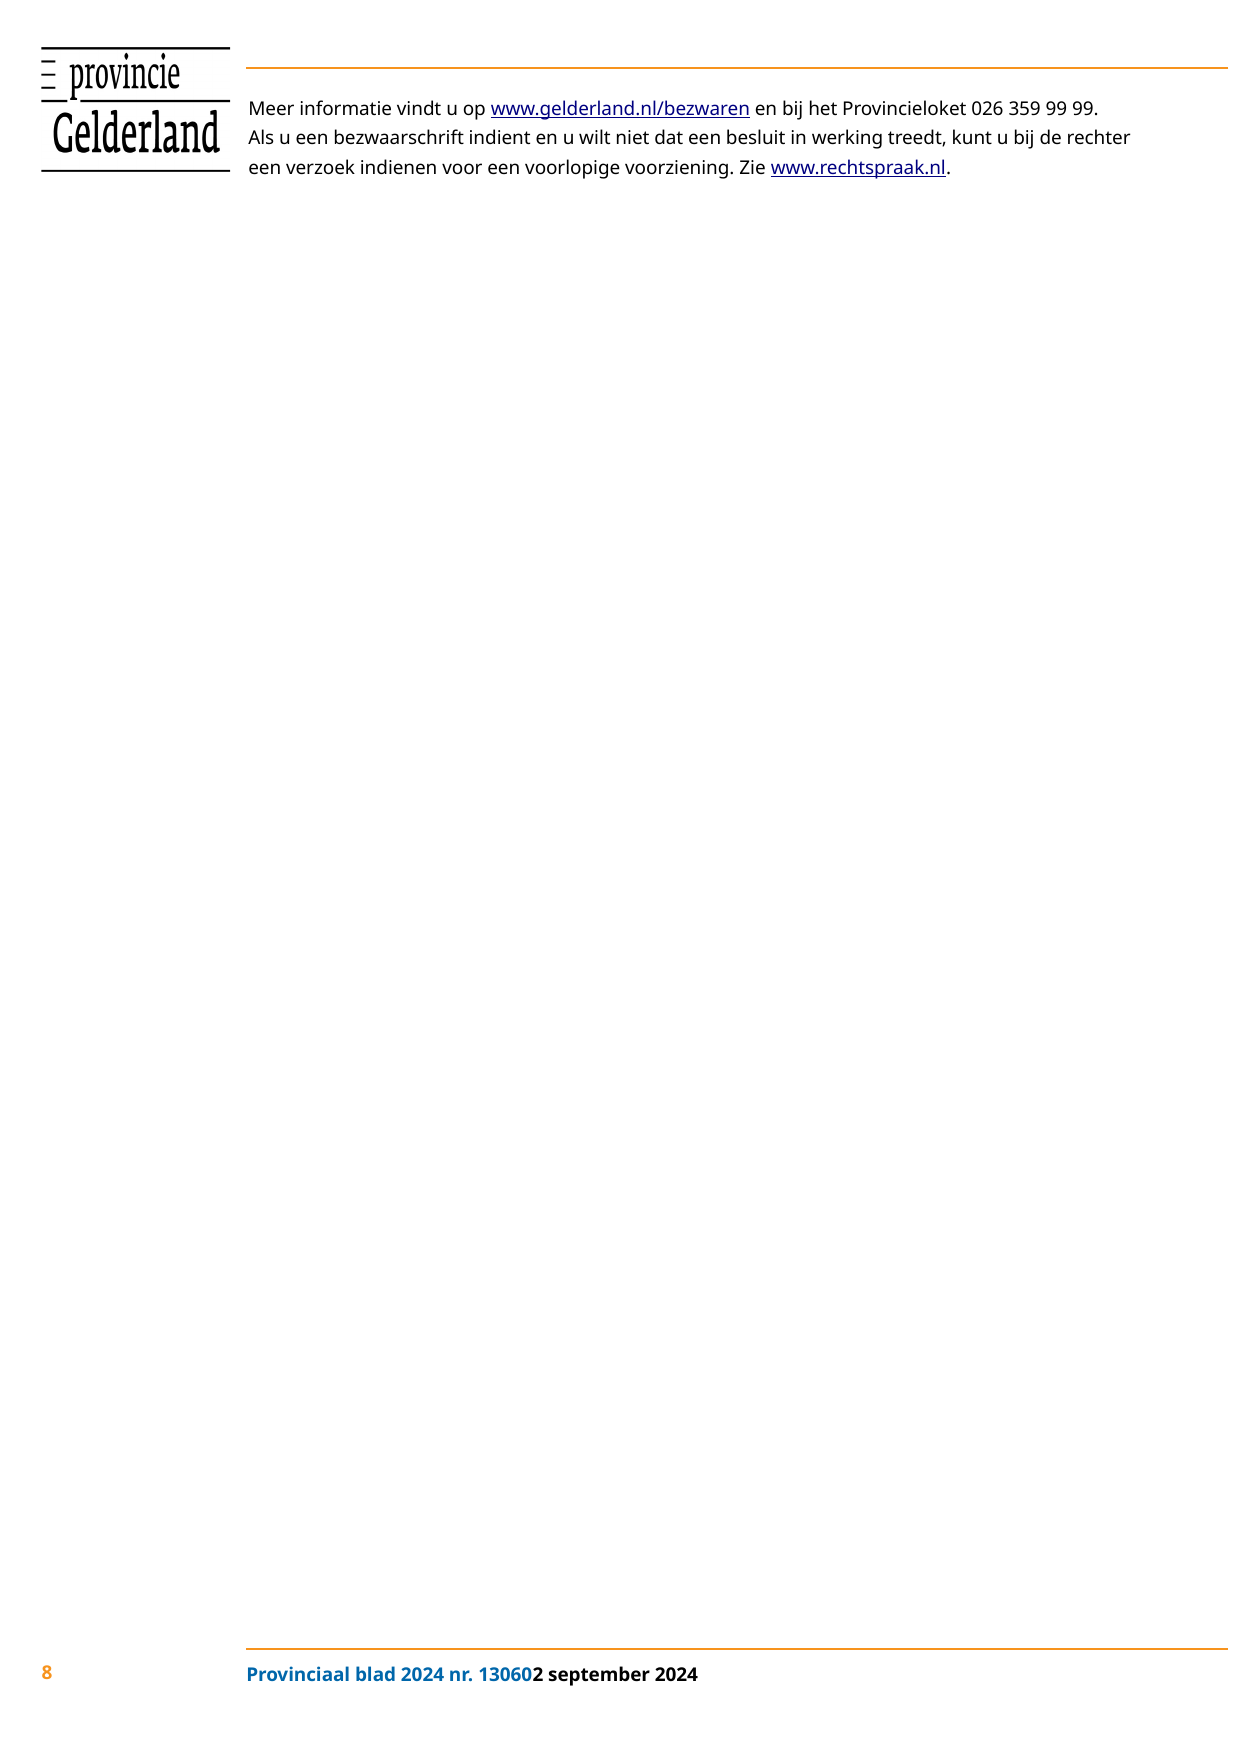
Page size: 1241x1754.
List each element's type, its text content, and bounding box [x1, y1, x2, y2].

text Meer informatie vindt u op www.gelderland.nl/bezwaren en bij het Provincieloket 026 359 99 99. [248, 95, 1152, 121]
picture [41, 47, 231, 172]
text Als u een bezwaarschrift indient en u wilt niet dat een besluit in werking treedt, kunt u bij de rechter een verzoek indienen voor een voorlopige voorziening. Zie www.rechtspraak.nl. [248, 124, 1152, 180]
